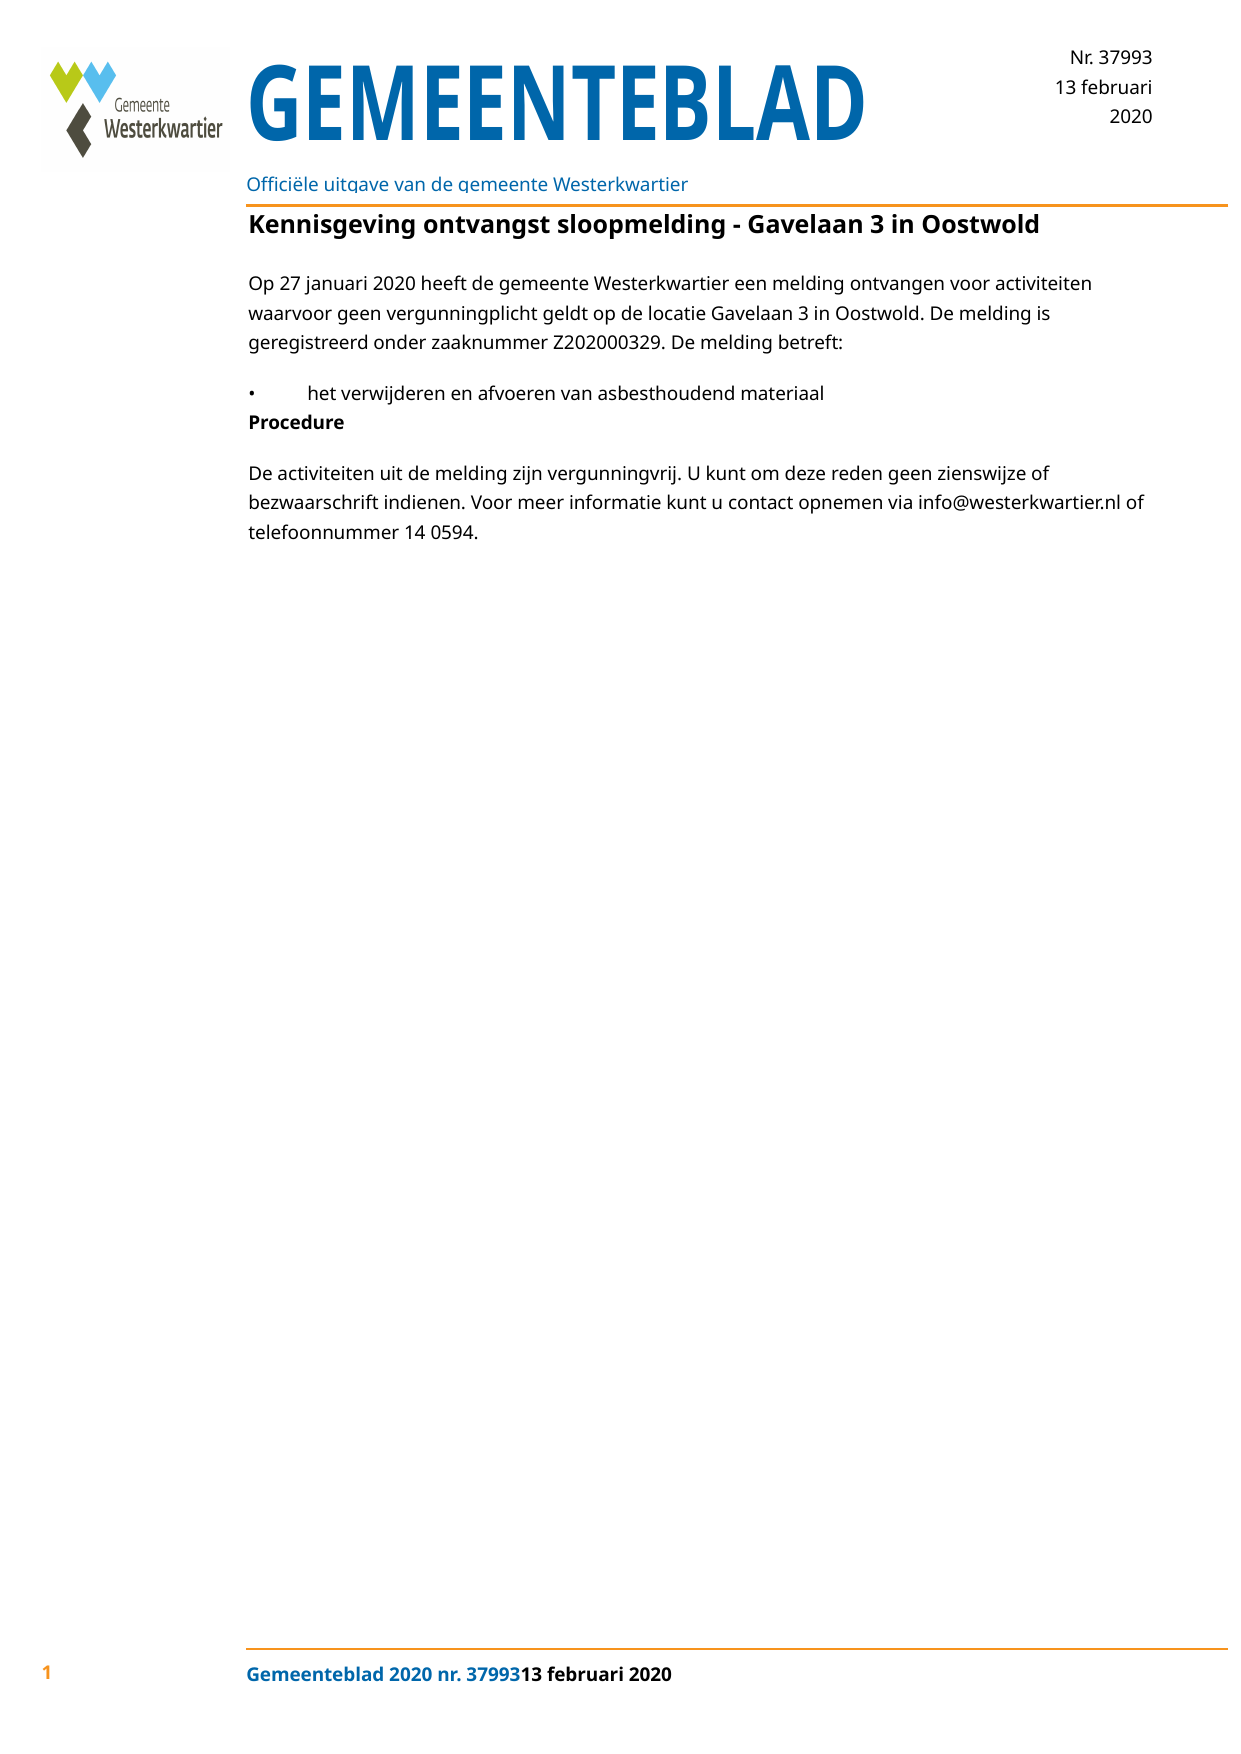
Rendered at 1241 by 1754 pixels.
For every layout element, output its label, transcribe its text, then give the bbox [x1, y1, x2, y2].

list het verwijderen en afvoeren van asbesthoudend materiaal [248, 380, 1152, 406]
picture [41, 47, 231, 172]
text De activiteiten uit de melding zijn vergunningvrij. U kunt om deze reden geen zienswijze of bezwaarschrift indienen. Voor meer informatie kunt u contact opnemen via info@westerkwartier.nl of telefoonnummer 14 0594. [248, 460, 1152, 545]
text Op 27 januari 2020 heeft de gemeente Westerkwartier een melding ontvangen voor activiteiten waarvoor geen vergunningplicht geldt op de locatie Gavelaan 3 in Oostwold. De melding is geregistreerd onder zaaknummer Z202000329. De melding betreft: [248, 270, 1152, 355]
text Procedure [248, 409, 1152, 435]
text Kennisgeving ontvangst sloopmelding - Gavelaan 3 in Oostwold [248, 207, 1152, 241]
